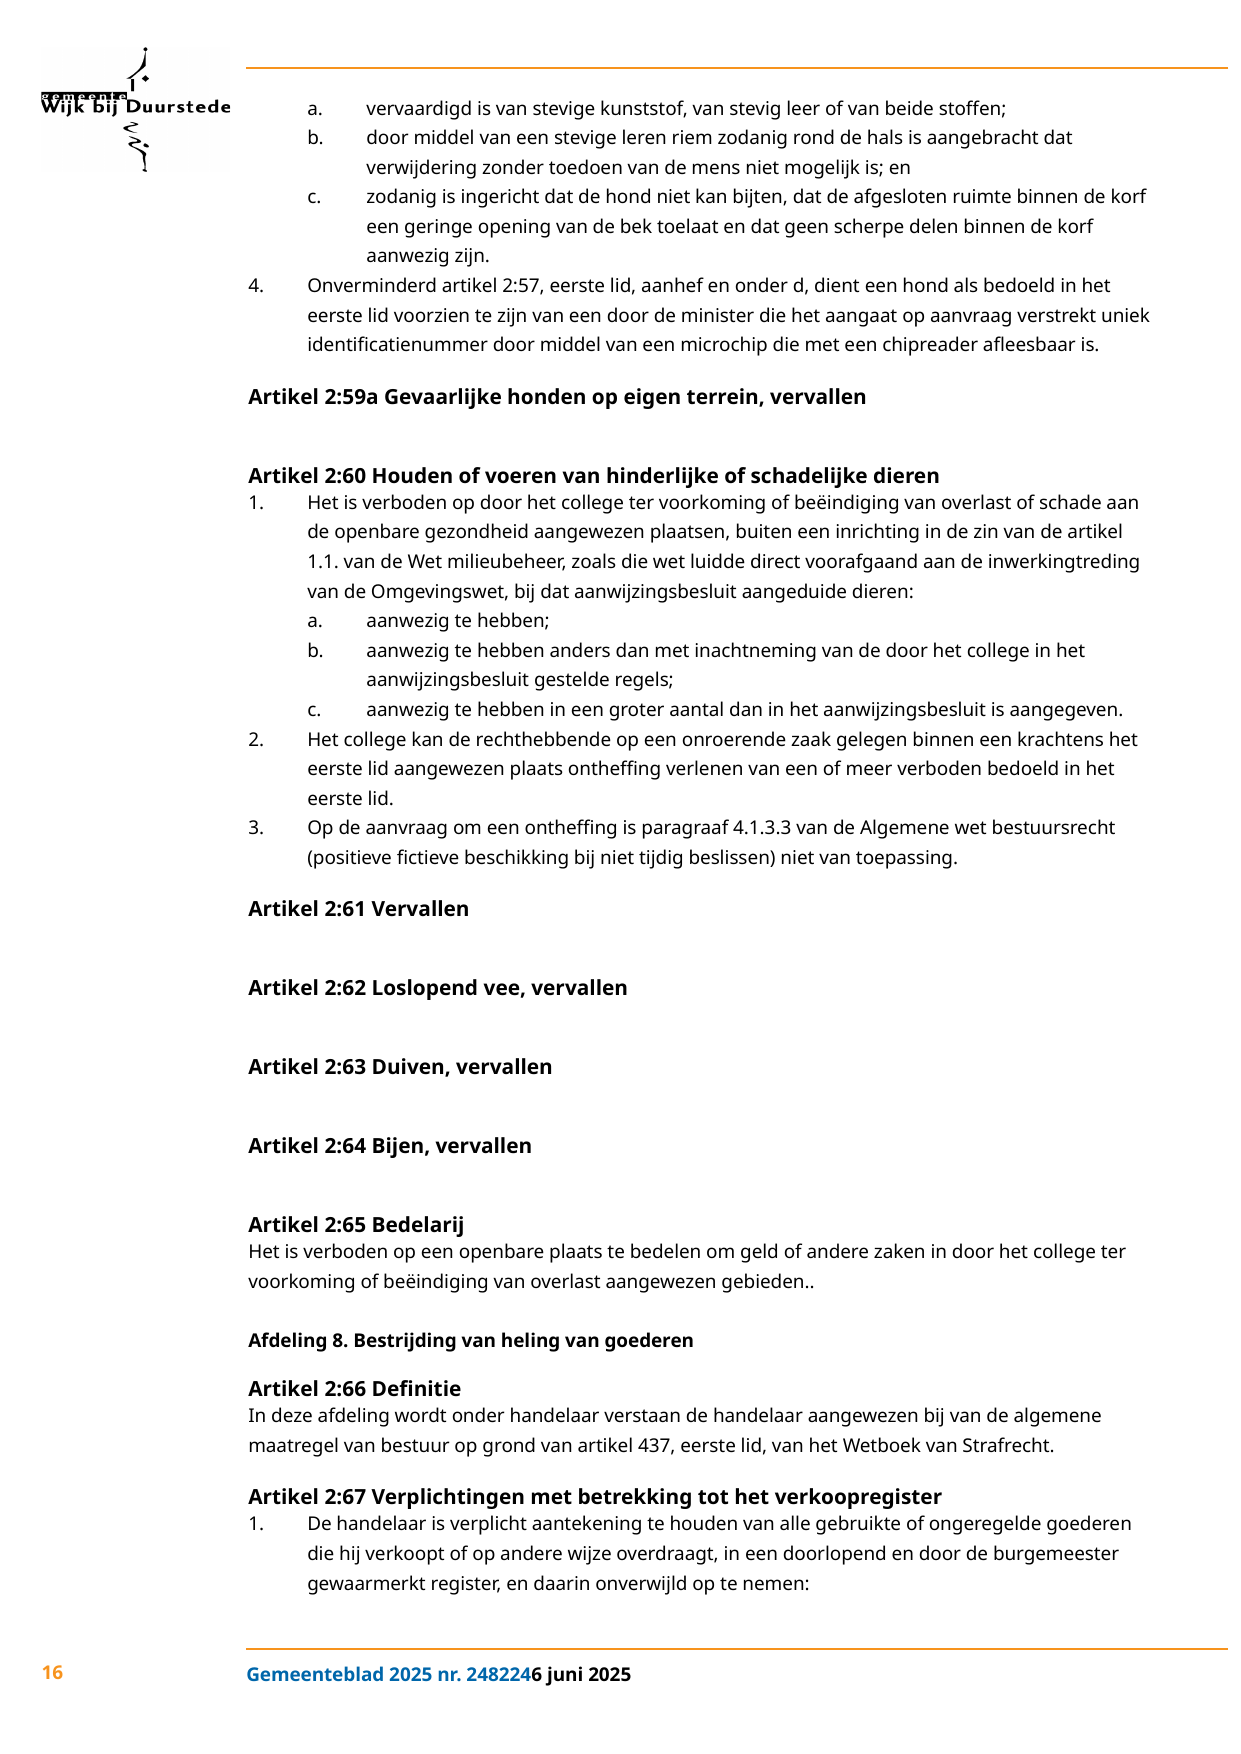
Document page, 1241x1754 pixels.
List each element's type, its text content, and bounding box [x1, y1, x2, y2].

list Het is verboden op door het college ter voorkoming of beëindiging van overlast of schade aan de openbare gezondheid aangewezen plaatsen, buiten een inrichting in de zin van de artikel 1.1. van de Wet milieubeheer, zoals die wet luidde direct voorafgaand aan de inwerkingtreding van de Omgevingswet, bij dat aanwijzingsbesluit aangeduide dieren: [248, 489, 1152, 604]
text Artikel 2:61 Vervallen [248, 894, 1152, 923]
list aanwezig te hebben; [307, 607, 1152, 633]
list De handelaar is verplicht aantekening te houden van alle gebruikte of ongeregelde goederen die hij verkoopt of op andere wijze overdraagt, in een doorlopend en door de burgemeester gewaarmerkt register, en daarin onverwijld op te nemen: [248, 1511, 1152, 1596]
text Het is verboden op een openbare plaats te bedelen om geld of andere zaken in door het college ter voorkoming of beëindiging van overlast aangewezen gebieden.. [248, 1238, 1152, 1294]
text Artikel 2:67 Verplichtingen met betrekking tot het verkoopregister [248, 1482, 1152, 1511]
list Op de aanvraag om een ontheffing is paragraaf 4.1.3.3 van de Algemene wet bestuursrecht (positieve fictieve beschikking bij niet tijdig beslissen) niet van toepassing. [248, 814, 1152, 870]
text Artikel 2:63 Duiven, vervallen [248, 1052, 1152, 1081]
text Artikel 2:62 Loslopend vee, vervallen [248, 973, 1152, 1002]
text Afdeling 8. Bestrijding van heling van goederen [248, 1327, 1152, 1353]
list vervaardigd is van stevige kunststof, van stevig leer of van beide stoffen; [307, 95, 1152, 121]
picture [41, 47, 231, 172]
list Het college kan de rechthebbende op een onroerende zaak gelegen binnen een krachtens het eerste lid aangewezen plaats ontheffing verlenen van een of meer verboden bedoeld in het eerste lid. [248, 726, 1152, 811]
list Onverminderd artikel 2:57, eerste lid, aanhef en onder d, dient een hond als bedoeld in het eerste lid voorzien te zijn van een door de minister die het aangaat op aanvraag verstrekt uniek identificatienummer door middel van een microchip die met een chipreader afleesbaar is. [248, 272, 1152, 357]
text Artikel 2:60 Houden of voeren van hinderlijke of schadelijke dieren [248, 461, 1152, 489]
list aanwezig te hebben in een groter aantal dan in het aanwijzingsbesluit is aangegeven. [307, 696, 1152, 722]
list door middel van een stevige leren riem zodanig rond de hals is aangebracht dat verwijdering zonder toedoen van de mens niet mogelijk is; en [307, 124, 1152, 180]
text Artikel 2:64 Bijen, vervallen [248, 1131, 1152, 1159]
text In deze afdeling wordt onder handelaar verstaan de handelaar aangewezen bij van de algemene maatregel van bestuur op grond van artikel 437, eerste lid, van het Wetboek van Strafrecht. [248, 1402, 1152, 1457]
text Artikel 2:66 Definitie [248, 1374, 1152, 1402]
list zodanig is ingericht dat de hond niet kan bijten, dat de afgesloten ruimte binnen de korf een geringe opening van de bek toelaat en dat geen scherpe delen binnen de korf aanwezig zijn. [307, 183, 1152, 268]
list aanwezig te hebben anders dan met inachtneming van de door het college in het aanwijzingsbesluit gestelde regels; [307, 637, 1152, 692]
text Artikel 2:59a Gevaarlijke honden op eigen terrein, vervallen [248, 382, 1152, 410]
text Artikel 2:65 Bedelarij [248, 1210, 1152, 1238]
